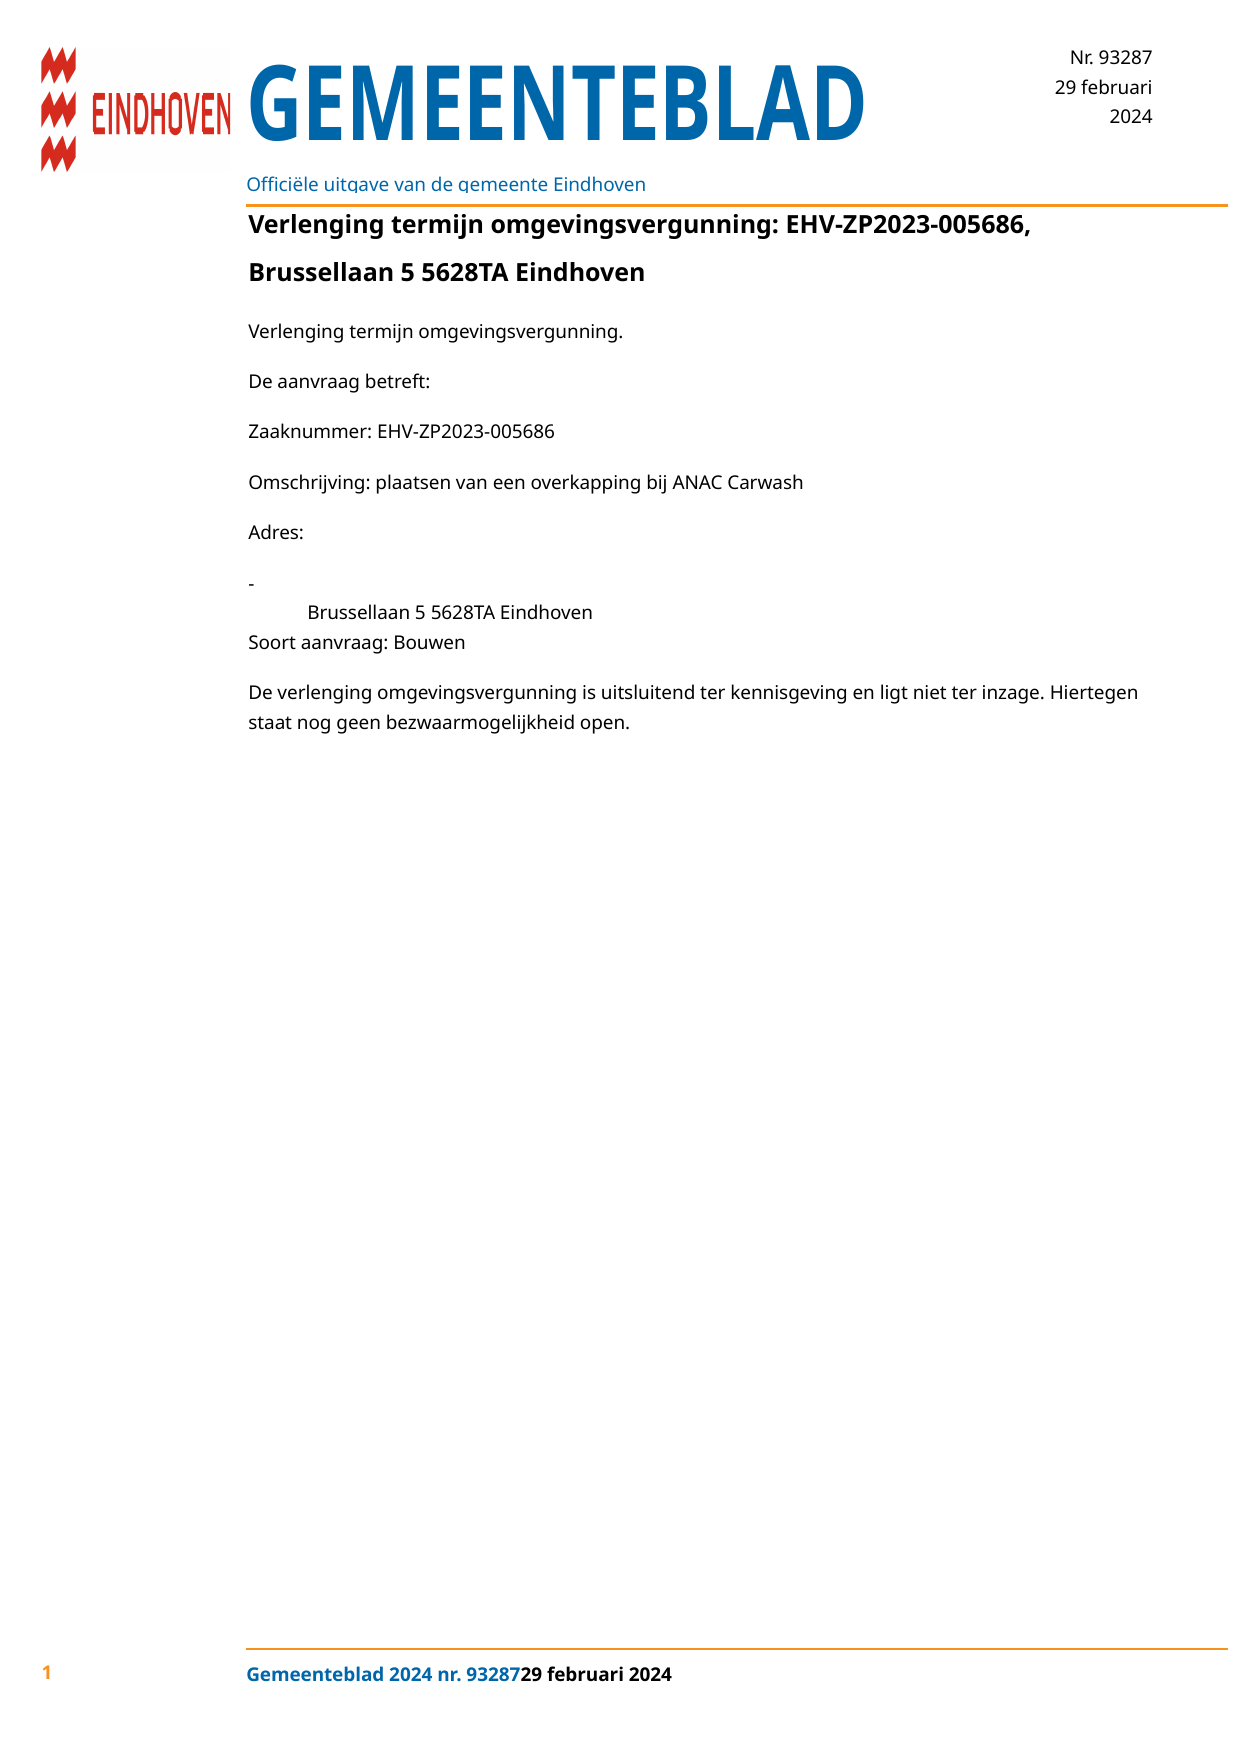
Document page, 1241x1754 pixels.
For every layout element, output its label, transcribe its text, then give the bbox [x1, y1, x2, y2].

list Brussellaan 5 5628TA Eindhoven [248, 599, 1152, 625]
text De verlenging omgevingsvergunning is uitsluitend ter kennisgeving en ligt niet ter inzage. Hiertegen staat nog geen bezwaarmogelijkheid open. [248, 679, 1152, 735]
text Zaaknummer: EHV-ZP2023-005686 [248, 419, 1152, 444]
text Verlenging termijn omgevingsvergunning: EHV-ZP2023-005686, Brussellaan 5 5628TA Eindhoven [248, 207, 1152, 288]
picture [41, 47, 231, 172]
text Verlenging termijn omgevingsvergunning. [248, 318, 1152, 344]
text Omschrijving: plaatsen van een overkapping bij ANAC Carwash [248, 469, 1152, 495]
text Adres: [248, 519, 1152, 545]
text Soort aanvraag: Bouwen [248, 629, 1152, 655]
text De aanvraag betreft: [248, 368, 1152, 394]
